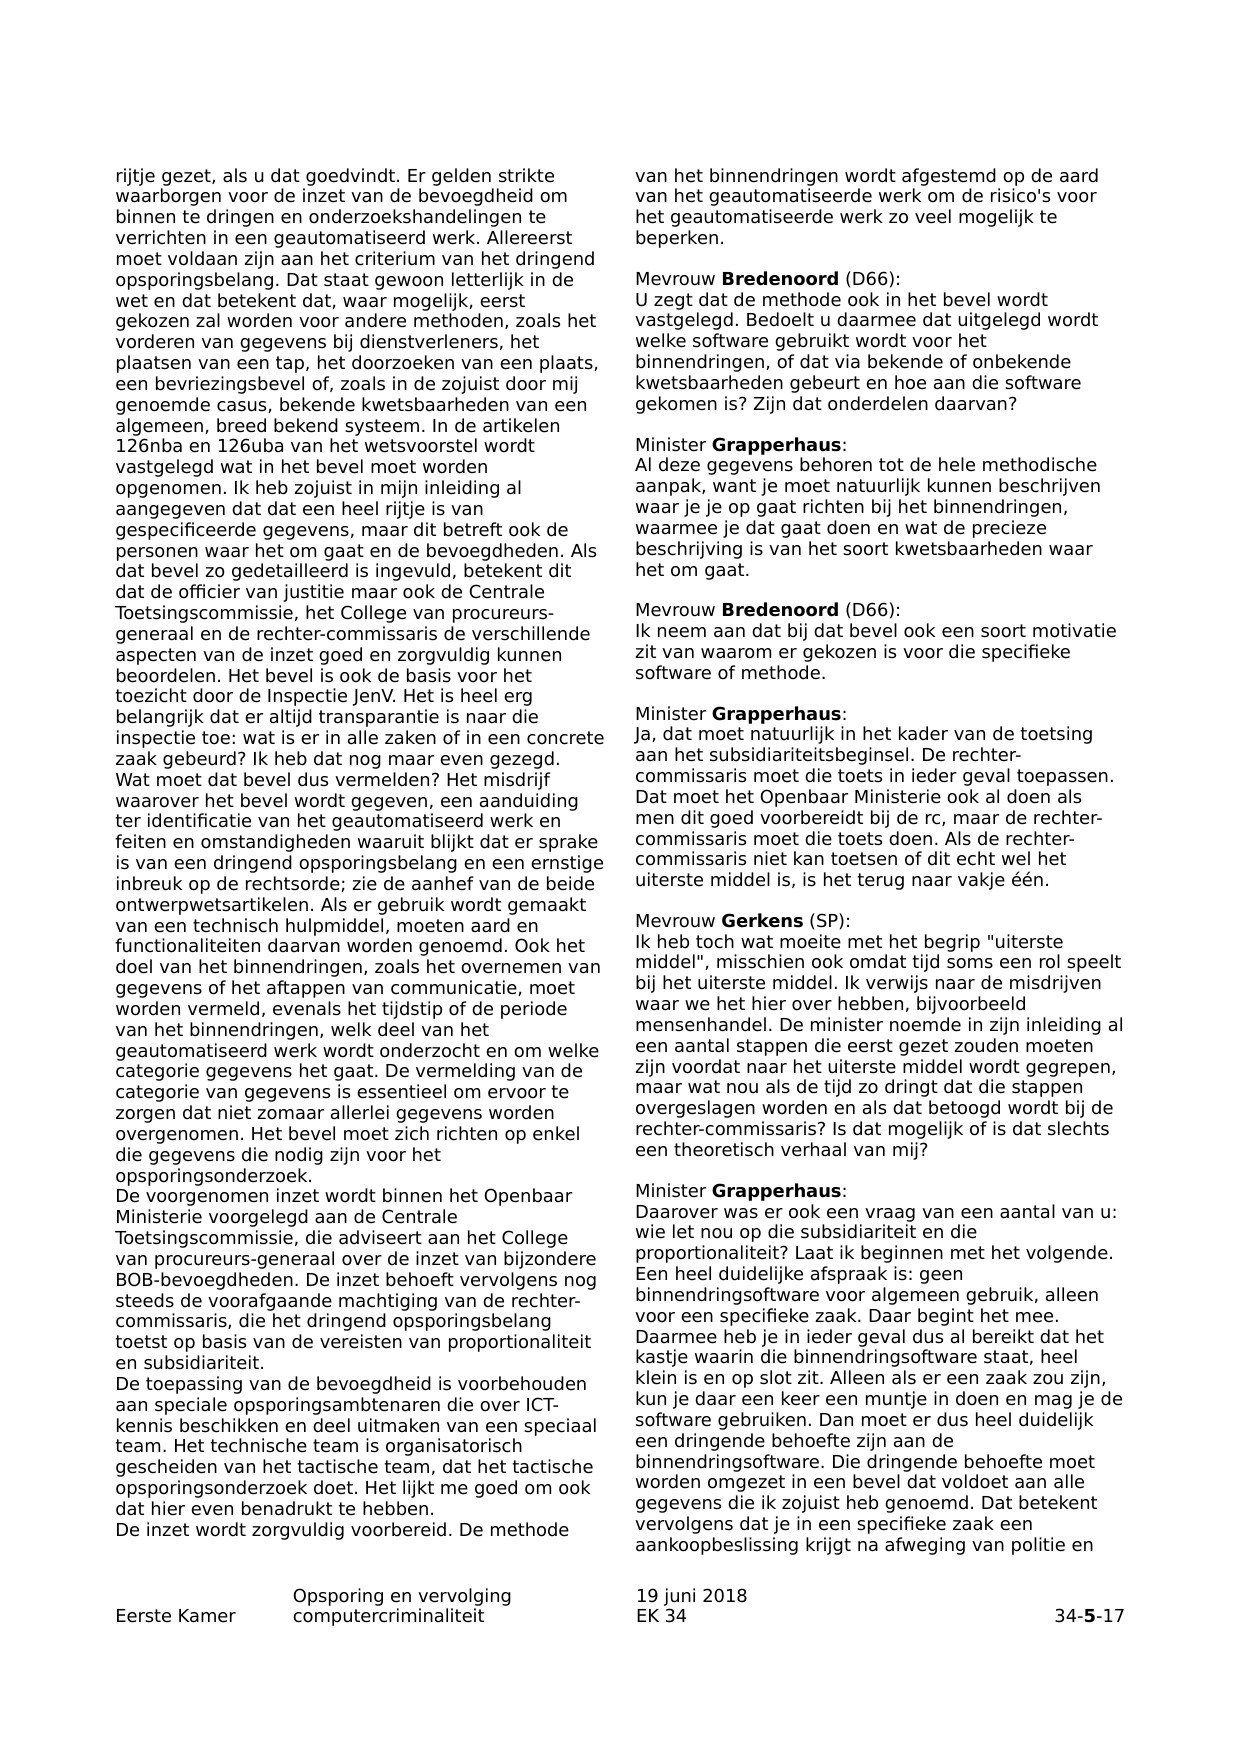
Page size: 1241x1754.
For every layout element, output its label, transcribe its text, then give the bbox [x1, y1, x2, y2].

text Al deze gegevens behoren tot de hele methodische aanpak, want je moet natuurlijk kunnen beschrijven waar je je op gaat richten bij het binnendringen, waarmee je dat gaat doen en wat de precieze beschrijving is van het soort kwetsbaarheden waar het om gaat. [635, 455, 1125, 580]
text Ik neem aan dat bij dat bevel ook een soort motivatie zit van waarom er gekozen is voor die specifieke software of methode. [635, 621, 1125, 683]
text De voorgenomen inzet wordt binnen het Openbaar Ministerie voorgelegd aan de Centrale Toetsingscommissie, die adviseert aan het College van procureurs-generaal over de inzet van bijzondere BOB-bevoegdheden. De inzet behoeft vervolgens nog steeds de voorafgaande machtiging van de rechter-commissaris, die het dringend opsporingsbelang toetst op basis van de vereisten van proportionaliteit en subsidiariteit. [115, 1186, 605, 1374]
text Daarover was er ook een vraag van een aantal van u: wie let nou op die subsidiariteit en die proportionaliteit? Laat ik beginnen met het volgende. Een heel duidelijke afspraak is: geen binnendringsoftware voor algemeen gebruik, alleen voor een specifieke zaak. Daar begint het mee. Daarmee heb je in ieder geval dus al bereikt dat het kastje waarin die binnendringsoftware staat, heel klein is en op slot zit. Alleen als er een zaak zou zijn, kun je daar een keer een muntje in doen en mag je de software gebruiken. Dan moet er dus heel duidelijk een dringende behoefte zijn aan de binnendringsoftware. Die dringende behoefte moet worden omgezet in een bevel dat voldoet aan alle gegevens die ik zojuist heb genoemd. Dat betekent vervolgens dat je in een specifieke zaak een aankoopbeslissing krijgt na afweging van politie en [635, 1201, 1125, 1556]
text Ja, dat moet natuurlijk in het kader van de toetsing aan het subsidiariteitsbeginsel. De rechter-commissaris moet die toets in ieder geval toepassen. Dat moet het Openbaar Ministerie ook al doen als men dit goed voorbereidt bij de rc, maar de rechter-commissaris moet die toets doen. Als de rechter-commissaris niet kan toetsen of dit echt wel het uiterste middel is, is het terug naar vakje één. [635, 724, 1125, 891]
text Mevrouw Bredenoord (D66): [635, 600, 1125, 621]
text rijtje gezet, als u dat goedvindt. Er gelden strikte waarborgen voor de inzet van de bevoegdheid om binnen te dringen en onderzoekshandelingen te verrichten in een geautomatiseerd werk. Allereerst moet voldaan zijn aan het criterium van het dringend opsporingsbelang. Dat staat gewoon letterlijk in de wet en dat betekent dat, waar mogelijk, eerst gekozen zal worden voor andere methoden, zoals het vorderen van gegevens bij dienstverleners, het plaatsen van een tap, het doorzoeken van een plaats, een bevriezingsbevel of, zoals in de zojuist door mij genoemde casus, bekende kwetsbaarheden van een algemeen, breed bekend systeem. In de artikelen 126nba en 126uba van het wetsvoorstel wordt vastgelegd wat in het bevel moet worden opgenomen. Ik heb zojuist in mijn inleiding al aangegeven dat dat een heel rijtje is van gespecificeerde gegevens, maar dit betreft ook de personen waar het om gaat en de bevoegdheden. Als dat bevel zo gedetailleerd is ingevuld, betekent dit dat de officier van justitie maar ook de Centrale Toetsingscommissie, het College van procureurs-generaal en de rechter-commissaris de verschillende aspecten van de inzet goed en zorgvuldig kunnen beoordelen. Het bevel is ook de basis voor het toezicht door de Inspectie JenV. Het is heel erg belangrijk dat er altijd transparantie is naar die inspectie toe: wat is er in alle zaken of in een concrete zaak gebeurd? Ik heb dat nog maar even gezegd. [115, 165, 605, 769]
text Minister Grapperhaus: [635, 703, 1125, 724]
text Mevrouw Gerkens (SP): [635, 911, 1125, 931]
text De inzet wordt zorgvuldig voorbereid. De methode [115, 1519, 605, 1540]
text De toepassing van de bevoegdheid is voorbehouden aan speciale opsporingsambtenaren die over ICT-kennis beschikken en deel uitmaken van een speciaal team. Het technische team is organisatorisch gescheiden van het tactische team, dat het tactische opsporingsonderzoek doet. Het lijkt me goed om ook dat hier even benadrukt te hebben. [115, 1374, 605, 1519]
text Ik heb toch wat moeite met het begrip "uiterste middel", misschien ook omdat tijd soms een rol speelt bij het uiterste middel. Ik verwijs naar de misdrijven waar we het hier over hebben, bijvoorbeeld mensenhandel. De minister noemde in zijn inleiding al een aantal stappen die eerst gezet zouden moeten zijn voordat naar het uiterste middel wordt gegrepen, maar wat nou als de tijd zo dringt dat die stappen overgeslagen worden en als dat betoogd wordt bij de rechter-commissaris? Is dat mogelijk of is dat slechts een theoretisch verhaal van mij? [635, 931, 1125, 1161]
text Wat moet dat bevel dus vermelden? Het misdrijf waarover het bevel wordt gegeven, een aanduiding ter identificatie van het geautomatiseerd werk en feiten en omstandigheden waaruit blijkt dat er sprake is van een dringend opsporingsbelang en een ernstige inbreuk op de rechtsorde; zie de aanhef van de beide ontwerpwetsartikelen. Als er gebruik wordt gemaakt van een technisch hulpmiddel, moeten aard en functionaliteiten daarvan worden genoemd. Ook het doel van het binnendringen, zoals het overnemen van gegevens of het aftappen van communicatie, moet worden vermeld, evenals het tijdstip of de periode van het binnendringen, welk deel van het geautomatiseerd werk wordt onderzocht en om welke categorie gegevens het gaat. De vermelding van de categorie van gegevens is essentieel om ervoor te zorgen dat niet zomaar allerlei gegevens worden overgenomen. Het bevel moet zich richten op enkel die gegevens die nodig zijn voor het opsporingsonderzoek. [115, 769, 605, 1186]
text Minister Grapperhaus: [635, 1181, 1125, 1201]
text U zegt dat de methode ook in het bevel wordt vastgelegd. Bedoelt u daarmee dat uitgelegd wordt welke software gebruikt wordt voor het binnendringen, of dat via bekende of onbekende kwetsbaarheden gebeurt en hoe aan die software gekomen is? Zijn dat onderdelen daarvan? [635, 289, 1125, 414]
text Minister Grapperhaus: [635, 434, 1125, 455]
text van het binnendringen wordt afgestemd op de aard van het geautomatiseerde werk om de risico's voor het geautomatiseerde werk zo veel mogelijk te beperken. [635, 165, 1125, 249]
text Mevrouw Bredenoord (D66): [635, 269, 1125, 289]
